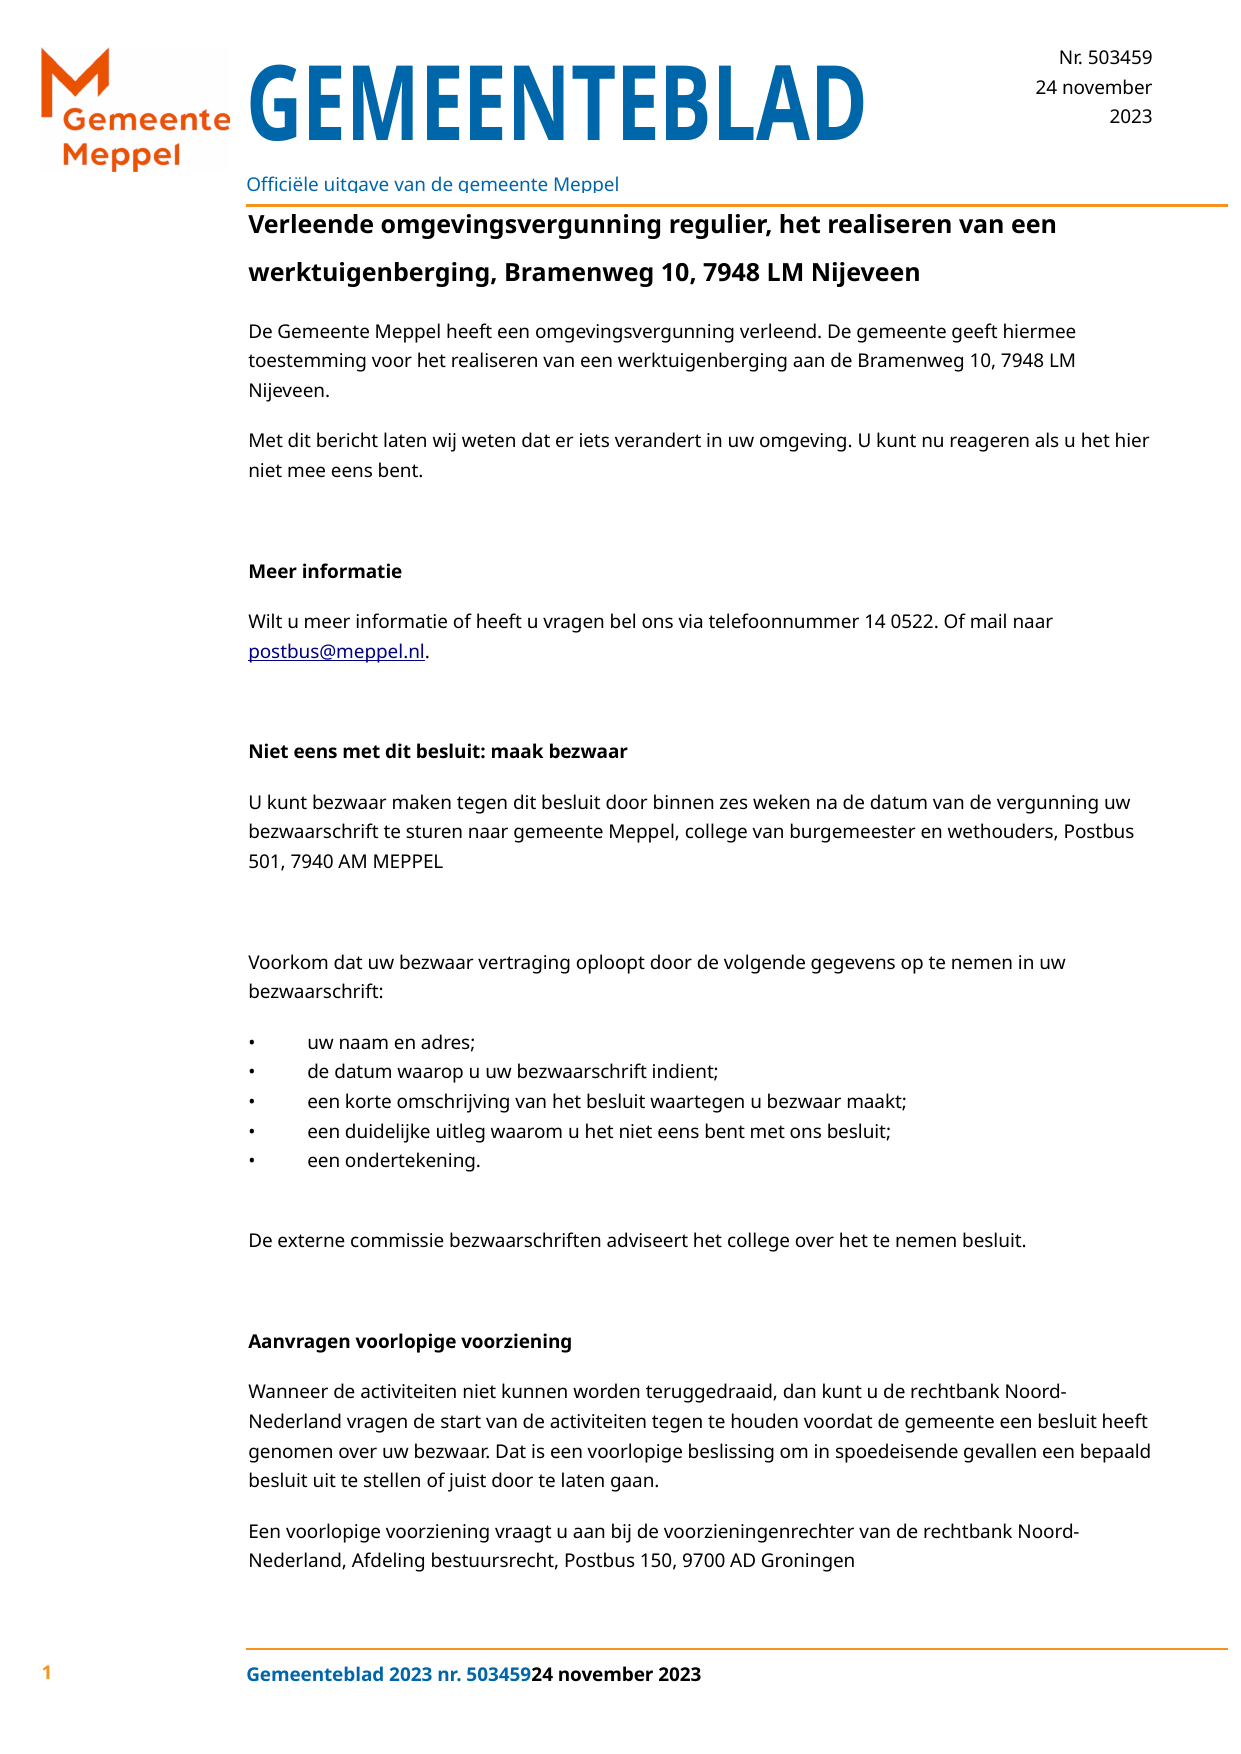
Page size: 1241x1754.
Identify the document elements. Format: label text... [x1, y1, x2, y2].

text Voorkom dat uw bezwaar vertraging oploopt door de volgende gegevens op te nemen in uw bezwaarschrift: [248, 949, 1152, 1004]
list een ondertekening. [248, 1147, 1152, 1173]
text Met dit bericht laten wij weten dat er iets verandert in uw omgeving. U kunt nu reageren als u het hier niet mee eens bent. [248, 427, 1152, 483]
list de datum waarop u uw bezwaarschrift indient; [248, 1059, 1152, 1084]
text Aanvragen voorlopige voorziening [248, 1328, 1152, 1354]
text U kunt bezwaar maken tegen dit besluit door binnen zes weken na de datum van de vergunning uw bezwaarschrift te sturen naar gemeente Meppel, college van burgemeester en wethouders, Postbus 501, 7940 AM MEPPEL [248, 789, 1152, 874]
text Niet eens met dit besluit: maak bezwaar [248, 739, 1152, 764]
list uw naam en adres; [248, 1029, 1152, 1055]
text Meer informatie [248, 558, 1152, 584]
list een duidelijke uitleg waarom u het niet eens bent met ons besluit; [248, 1118, 1152, 1144]
text De externe commissie bezwaarschriften adviseert het college over het te nemen besluit. [248, 1227, 1152, 1253]
picture [41, 47, 231, 172]
text De Gemeente Meppel heeft een omgevingsvergunning verleend. De gemeente geeft hiermee toestemming voor het realiseren van een werktuigenberging aan de Bramenweg 10, 7948 LM Nijeveen. [248, 318, 1152, 403]
text Wanneer de activiteiten niet kunnen worden teruggedraaid, dan kunt u de rechtbank Noord-Nederland vragen de start van de activiteiten tegen te houden voordat de gemeente een besluit heeft genomen over uw bezwaar. Dat is een voorlopige beslissing om in spoedeisende gevallen een bepaald besluit uit te stellen of juist door te laten gaan. [248, 1379, 1152, 1493]
list een korte omschrijving van het besluit waartegen u bezwaar maakt; [248, 1088, 1152, 1114]
text Wilt u meer informatie of heeft u vragen bel ons via telefoonnummer 14 0522. Of mail naar postbus@meppel.nl. [248, 608, 1152, 664]
text Een voorlopige voorziening vraagt u aan bij de voorzieningenrechter van de rechtbank Noord-Nederland, Afdeling bestuursrecht, Postbus 150, 9700 AD Groningen [248, 1518, 1152, 1573]
text Verleende omgevingsvergunning regulier, het realiseren van een werktuigenberging, Bramenweg 10, 7948 LM Nijeveen [248, 207, 1152, 288]
